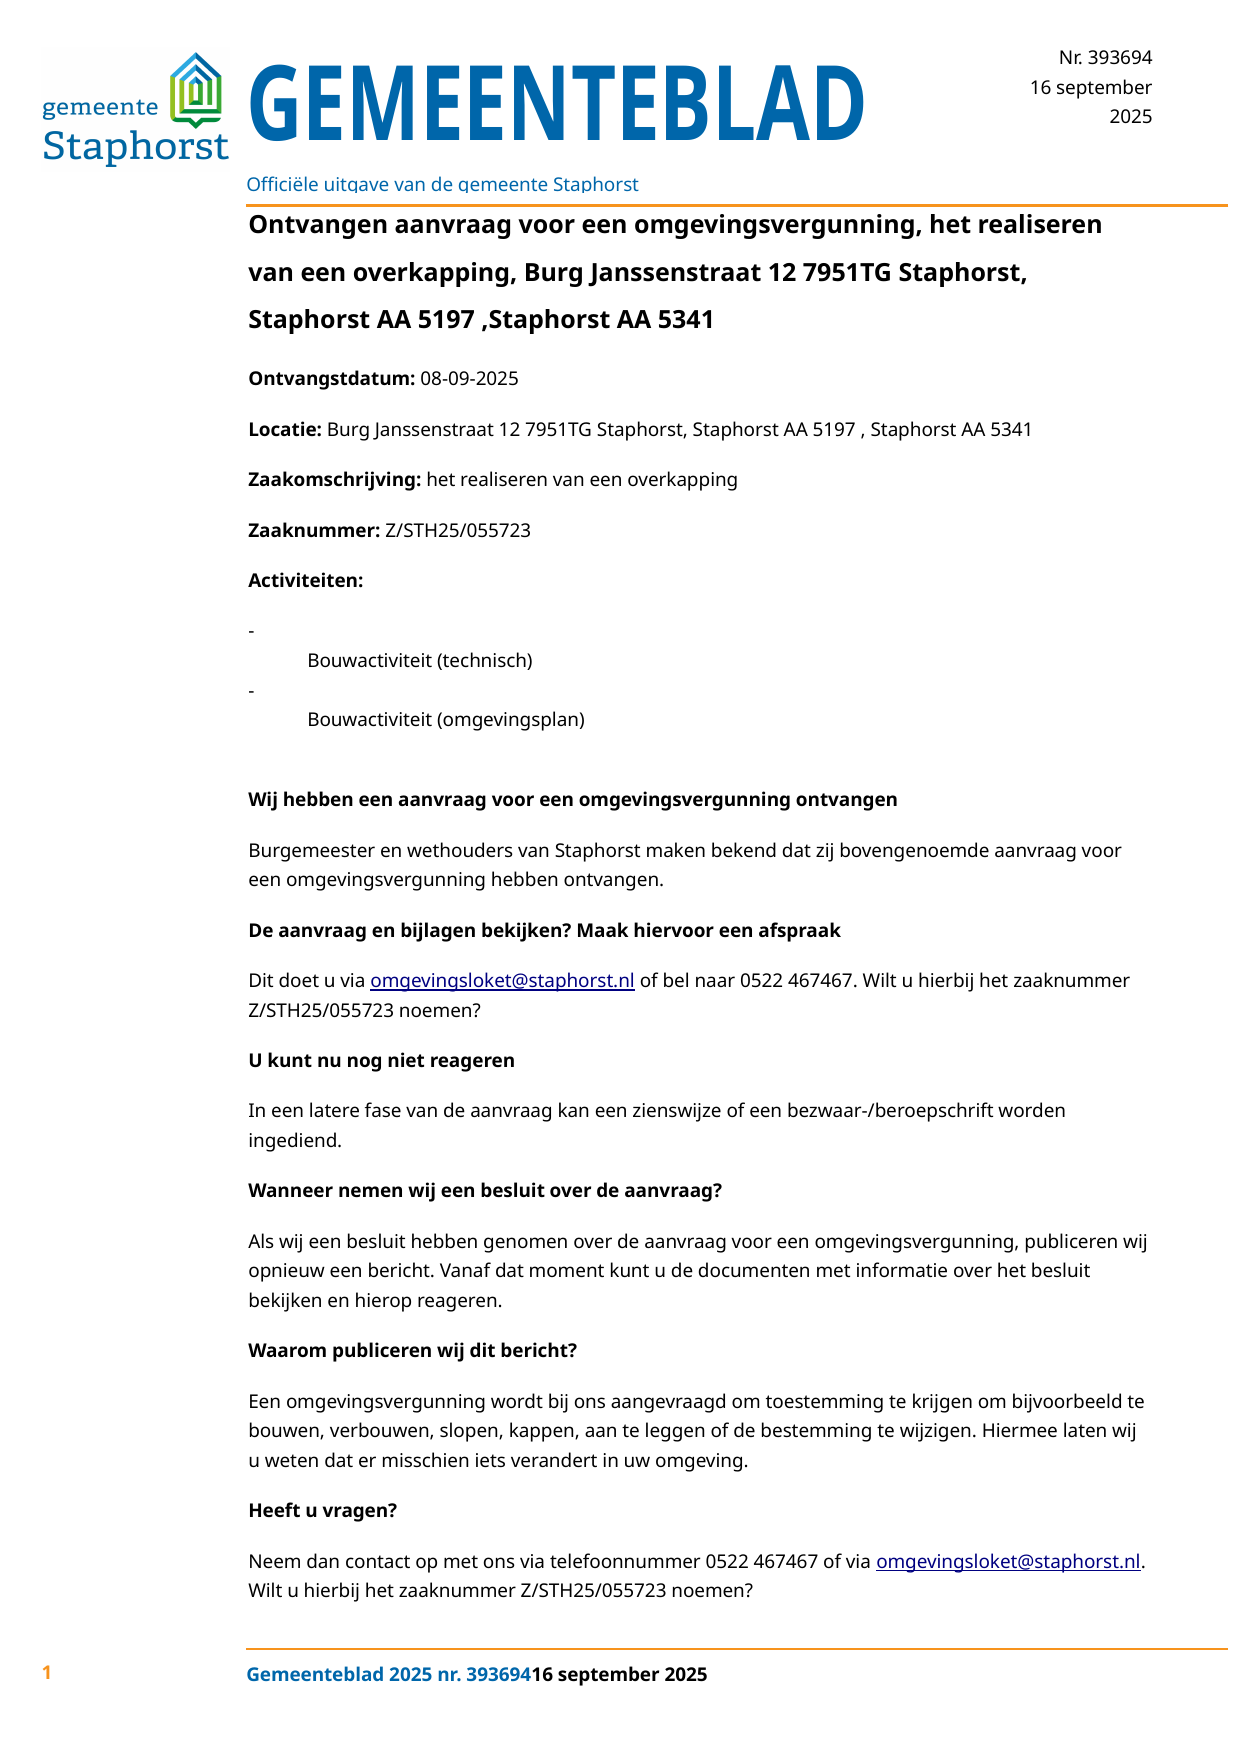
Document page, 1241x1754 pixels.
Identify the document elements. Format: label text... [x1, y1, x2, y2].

text Burgemeester en wethouders van Staphorst maken bekend dat zij bovengenoemde aanvraag voor een omgevingsvergunning hebben ontvangen. [248, 837, 1152, 892]
text Zaakomschrijving: het realiseren van een overkapping [248, 466, 1152, 492]
text Als wij een besluit hebben genomen over de aanvraag voor een omgevingsvergunning, publiceren wij opnieuw een bericht. Vanaf dat moment kunt u de documenten met informatie over het besluit bekijken en hierop reageren. [248, 1228, 1152, 1313]
text Een omgevingsvergunning wordt bij ons aangevraagd om toestemming te krijgen om bijvoorbeeld te bouwen, verbouwen, slopen, kappen, aan te leggen of de bestemming te wijzigen. Hiermee laten wij u weten dat er misschien iets verandert in uw omgeving. [248, 1388, 1152, 1473]
list Bouwactiviteit (omgevingsplan) [248, 706, 1152, 732]
text Ontvangstdatum: 08-09-2025 [248, 366, 1152, 391]
text Ontvangen aanvraag voor een omgevingsvergunning, het realiseren van een overkapping, Burg Janssenstraat 12 7951TG Staphorst, Staphorst AA 5197 ,Staphorst AA 5341 [248, 207, 1152, 336]
text Activiteiten: [248, 567, 1152, 593]
list Bouwactiviteit (technisch) [248, 647, 1152, 673]
text Neem dan contact op met ons via telefoonnummer 0522 467467 of via omgevingsloket@staphorst.nl. Wilt u hierbij het zaaknummer Z/STH25/055723 noemen? [248, 1548, 1152, 1603]
picture [41, 47, 231, 172]
text Wij hebben een aanvraag voor een omgevingsvergunning ontvangen [248, 786, 1152, 812]
text U kunt nu nog niet reageren [248, 1047, 1152, 1073]
text Wanneer nemen wij een besluit over de aanvraag? [248, 1178, 1152, 1203]
text Dit doet u via omgevingsloket@staphorst.nl of bel naar 0522 467467. Wilt u hierbij het zaaknummer Z/STH25/055723 noemen? [248, 967, 1152, 1022]
text Heeft u vragen? [248, 1498, 1152, 1523]
text De aanvraag en bijlagen bekijken? Maak hiervoor een afspraak [248, 917, 1152, 942]
text Waarom publiceren wij dit bericht? [248, 1338, 1152, 1363]
text In een latere fase van de aanvraag kan een zienswijze of een bezwaar-/beroepschrift worden ingediend. [248, 1098, 1152, 1153]
text Zaaknummer: Z/STH25/055723 [248, 517, 1152, 542]
text Locatie: Burg Janssenstraat 12 7951TG Staphorst, Staphorst AA 5197 , Staphorst AA 5341 [248, 416, 1152, 442]
